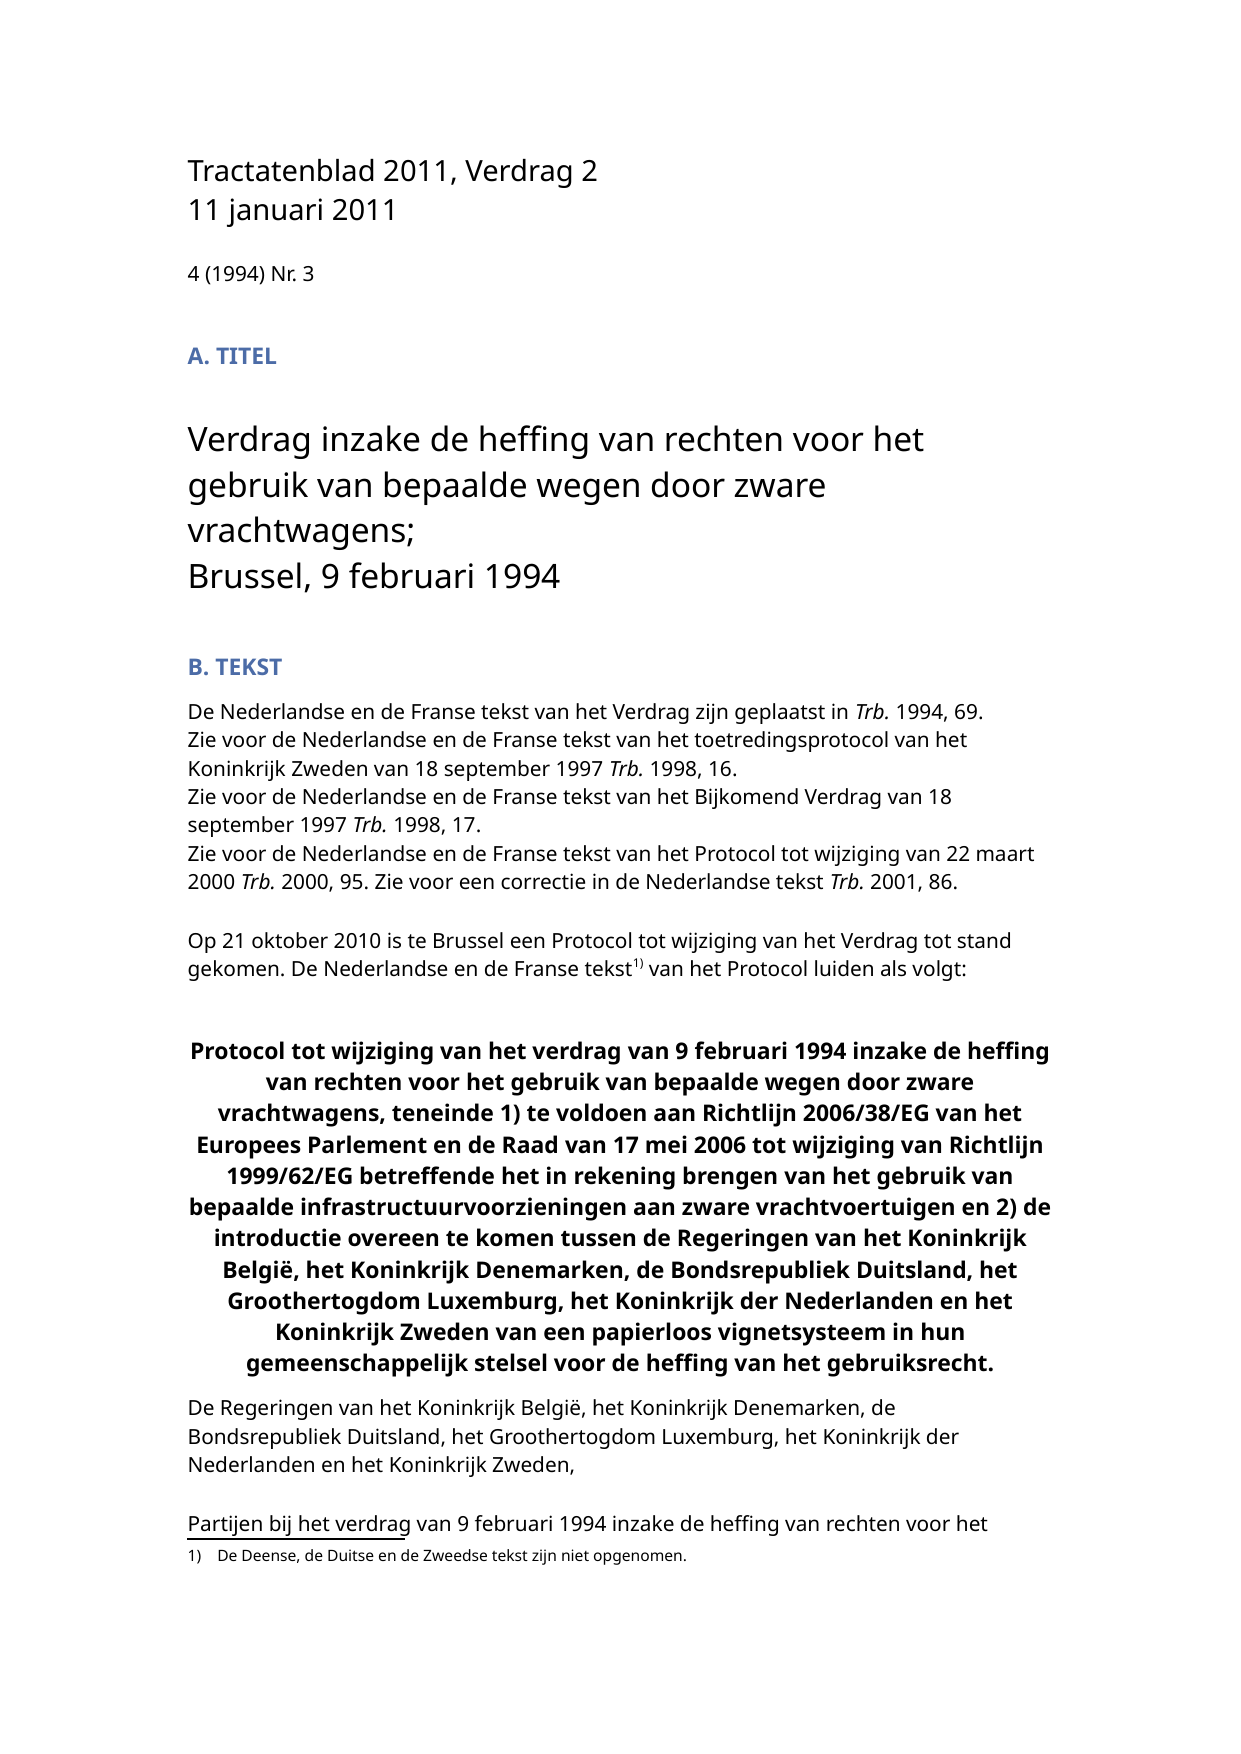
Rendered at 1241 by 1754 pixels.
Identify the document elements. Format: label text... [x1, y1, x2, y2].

text Zie voor de Nederlandse en de Franse tekst van het Protocol tot wijziging van 22 maart 2000 Trb. 2000, 95. Zie voor een correctie in de Nederlandse tekst Trb. 2001, 86. [187, 839, 1053, 896]
text De Regeringen van het Koninkrijk België, het Koninkrijk Denemarken, de Bondsrepubliek Duitsland, het Groothertogdom Luxemburg, het Koninkrijk der Nederlanden en het Koninkrijk Zweden, [187, 1393, 1053, 1479]
subtitle Protocol tot wijziging van het verdrag van 9 februari 1994 inzake de heffing van rechten voor het gebruik van bepaalde wegen door zware vrachtwagens, teneinde 1) te voldoen aan Richtlijn 2006/38/EG van het Europees Parlement en de Raad van 17 mei 2006 tot wijziging van Richtlijn 1999/62/EG betreffende het in rekening brengen van het gebruik van bepaalde infrastructuurvoorzieningen aan zware vrachtvoertuigen en 2) de introductie overeen te komen tussen de Regeringen van het Koninkrijk België, het Koninkrijk Denemarken, de Bondsrepubliek Duitsland, het Groothertogdom Luxemburg, het Koninkrijk der Nederlanden en het Koninkrijk Zweden van een papierloos vignetsysteem in hun gemeenschappelijk stelsel voor de heffing van het gebruiksrecht. [187, 1035, 1053, 1378]
text De Deense, de Duitse en de Zweedse tekst zijn niet opgenomen. [187, 1538, 1053, 1566]
subtitle A. TITEL [187, 340, 1053, 371]
subtitle B. TEKST [187, 651, 1053, 682]
text De Nederlandse en de Franse tekst van het Verdrag zijn geplaatst in Trb. 1994, 69. [187, 697, 1053, 725]
text Brussel, 9 februari 1994 [187, 553, 1053, 598]
text 4 (1994) Nr. 3 [187, 259, 1053, 287]
text Op 21 oktober 2010 is te Brussel een Protocol tot wijziging van het Verdrag tot stand gekomen. De Nederlandse en de Franse tekst van het Protocol luiden als volgt: [187, 926, 1053, 983]
text Verdrag inzake de heffing van rechten voor het gebruik van bepaalde wegen door zware vrachtwagens; [187, 416, 1053, 553]
text Zie voor de Nederlandse en de Franse tekst van het Bijkomend Verdrag van 18 september 1997 Trb. 1998, 17. [187, 782, 1053, 839]
text Zie voor de Nederlandse en de Franse tekst van het toetredingsprotocol van het Koninkrijk Zweden van 18 september 1997 Trb. 1998, 16. [187, 725, 1053, 782]
text 11 januari 2011 [187, 190, 1053, 229]
text Tractatenblad 2011, Verdrag 2 [187, 150, 1053, 190]
